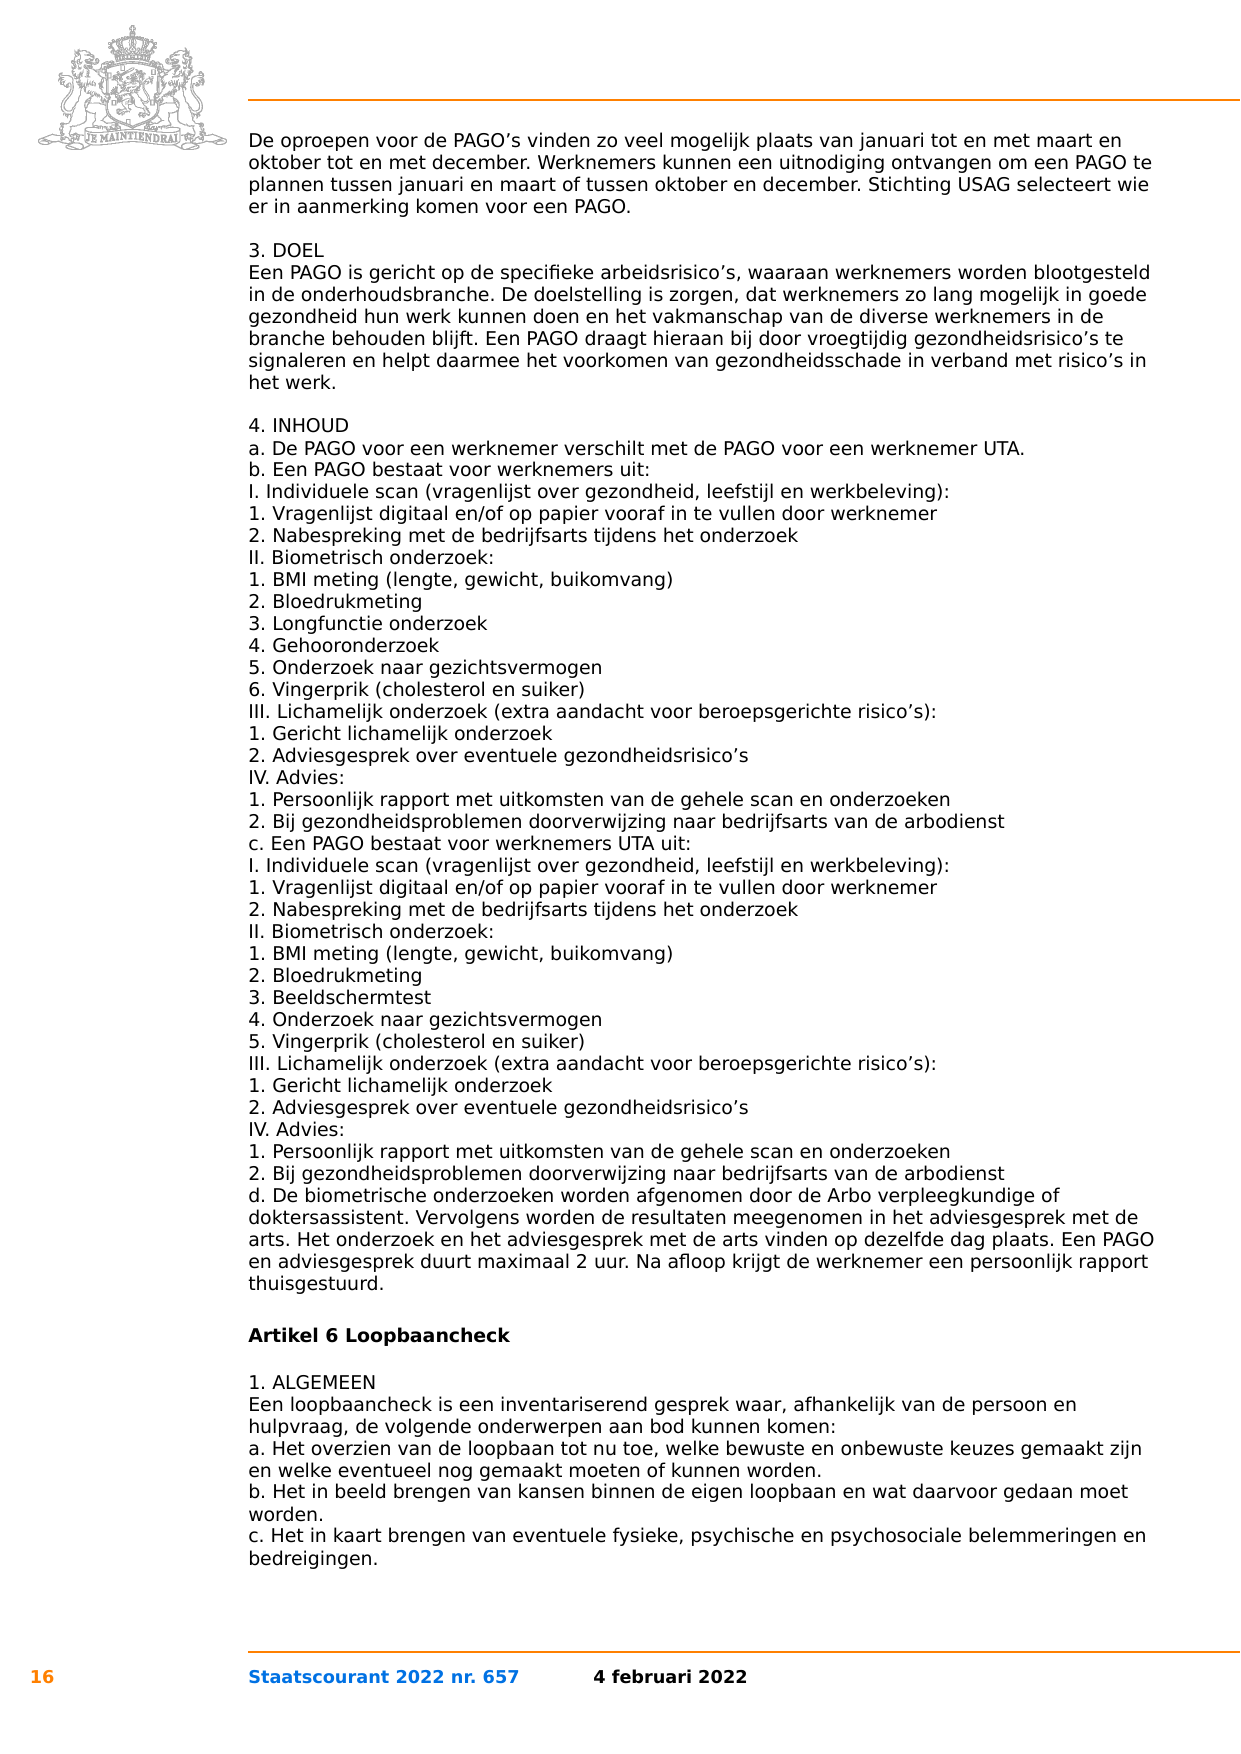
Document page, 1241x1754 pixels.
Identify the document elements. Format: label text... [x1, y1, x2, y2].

text b. Het in beeld brengen van kansen binnen de eigen loopbaan en wat daarvoor gedaan moet worden. [248, 1481, 1163, 1525]
text 1. BMI meting (lengte, gewicht, buikomvang) [248, 943, 1163, 965]
text 5. Onderzoek naar gezichtsvermogen [248, 657, 1163, 679]
text Een loopbaancheck is een inventariserend gesprek waar, afhankelijk van de persoon en hulpvraag, de volgende onderwerpen aan bod kunnen komen: [248, 1393, 1163, 1437]
text 2. Adviesgesprek over eventuele gezondheidsrisico’s [248, 1097, 1163, 1119]
text 2. Nabespreking met de bedrijfsarts tijdens het onderzoek [248, 899, 1163, 921]
text IV. Advies: [248, 767, 1163, 789]
text 2. Bloedrukmeting [248, 965, 1163, 987]
text 4. Gehooronderzoek [248, 635, 1163, 657]
text 3. DOEL [248, 240, 1163, 262]
text 1. ALGEMEEN [248, 1372, 1163, 1393]
text 6. Vingerprik (cholesterol en suiker) [248, 679, 1163, 701]
text 1. Persoonlijk rapport met uitkomsten van de gehele scan en onderzoeken [248, 789, 1163, 811]
text 3. Beeldschermtest [248, 987, 1163, 1009]
text a. Het overzien van de loopbaan tot nu toe, welke bewuste en onbewuste keuzes gemaakt zijn en welke eventueel nog gemaakt moeten of kunnen worden. [248, 1437, 1163, 1481]
text 1. Gericht lichamelijk onderzoek [248, 1075, 1163, 1097]
text b. Een PAGO bestaat voor werknemers uit: [248, 459, 1163, 481]
text I. Individuele scan (vragenlijst over gezondheid, leefstijl en werkbeleving): [248, 855, 1163, 877]
subtitle Artikel 6 Loopbaancheck [248, 1324, 1163, 1347]
text I. Individuele scan (vragenlijst over gezondheid, leefstijl en werkbeleving): [248, 481, 1163, 503]
text d. De biometrische onderzoeken worden afgenomen door de Arbo verpleegkundige of doktersassistent. Vervolgens worden de resultaten meegenomen in het adviesgesprek met de arts. Het onderzoek en het adviesgesprek met de arts vinden op dezelfde dag plaats. Een PAGO en adviesgesprek duurt maximaal 2 uur. Na afloop krijgt de werknemer een persoonlijk rapport thuisgestuurd. [248, 1185, 1163, 1294]
text 1. Vragenlijst digitaal en/of op papier vooraf in te vullen door werknemer [248, 877, 1163, 899]
text 1. Persoonlijk rapport met uitkomsten van de gehele scan en onderzoeken [248, 1141, 1163, 1163]
text 1. BMI meting (lengte, gewicht, buikomvang) [248, 569, 1163, 591]
text 2. Nabespreking met de bedrijfsarts tijdens het onderzoek [248, 525, 1163, 547]
text 2. Bloedrukmeting [248, 591, 1163, 613]
text 1. Gericht lichamelijk onderzoek [248, 723, 1163, 745]
text IV. Advies: [248, 1119, 1163, 1141]
text 2. Bij gezondheidsproblemen doorverwijzing naar bedrijfsarts van de arbodienst [248, 811, 1163, 833]
text c. Het in kaart brengen van eventuele fysieke, psychische en psychosociale belemmeringen en bedreigingen. [248, 1525, 1163, 1569]
text 2. Adviesgesprek over eventuele gezondheidsrisico’s [248, 745, 1163, 767]
text 4. Onderzoek naar gezichtsvermogen [248, 1009, 1163, 1031]
text De oproepen voor de PAGO’s vinden zo veel mogelijk plaats van januari tot en met maart en oktober tot en met december. Werknemers kunnen een uitnodiging ontvangen om een PAGO te plannen tussen januari en maart of tussen oktober en december. Stichting USAG selecteert wie er in aanmerking komen voor een PAGO. [248, 130, 1163, 218]
picture [38, 25, 227, 150]
text Een PAGO is gericht op de specifieke arbeidsrisico’s, waaraan werknemers worden blootgesteld in de onderhoudsbranche. De doelstelling is zorgen, dat werknemers zo lang mogelijk in goede gezondheid hun werk kunnen doen en het vakmanschap van de diverse werknemers in de branche behouden blijft. Een PAGO draagt hieraan bij door vroegtijdig gezondheidsrisico’s te signaleren en helpt daarmee het voorkomen van gezondheidsschade in verband met risico’s in het werk. [248, 262, 1163, 393]
text III. Lichamelijk onderzoek (extra aandacht voor beroepsgerichte risico’s): [248, 1053, 1163, 1075]
text II. Biometrisch onderzoek: [248, 547, 1163, 569]
text a. De PAGO voor een werknemer verschilt met de PAGO voor een werknemer UTA. [248, 437, 1163, 459]
text c. Een PAGO bestaat voor werknemers UTA uit: [248, 833, 1163, 855]
text 2. Bij gezondheidsproblemen doorverwijzing naar bedrijfsarts van de arbodienst [248, 1163, 1163, 1185]
text 1. Vragenlijst digitaal en/of op papier vooraf in te vullen door werknemer [248, 503, 1163, 525]
text 3. Longfunctie onderzoek [248, 613, 1163, 635]
text 5. Vingerprik (cholesterol en suiker) [248, 1031, 1163, 1053]
text III. Lichamelijk onderzoek (extra aandacht voor beroepsgerichte risico’s): [248, 701, 1163, 723]
text II. Biometrisch onderzoek: [248, 921, 1163, 943]
text 4. INHOUD [248, 415, 1163, 437]
